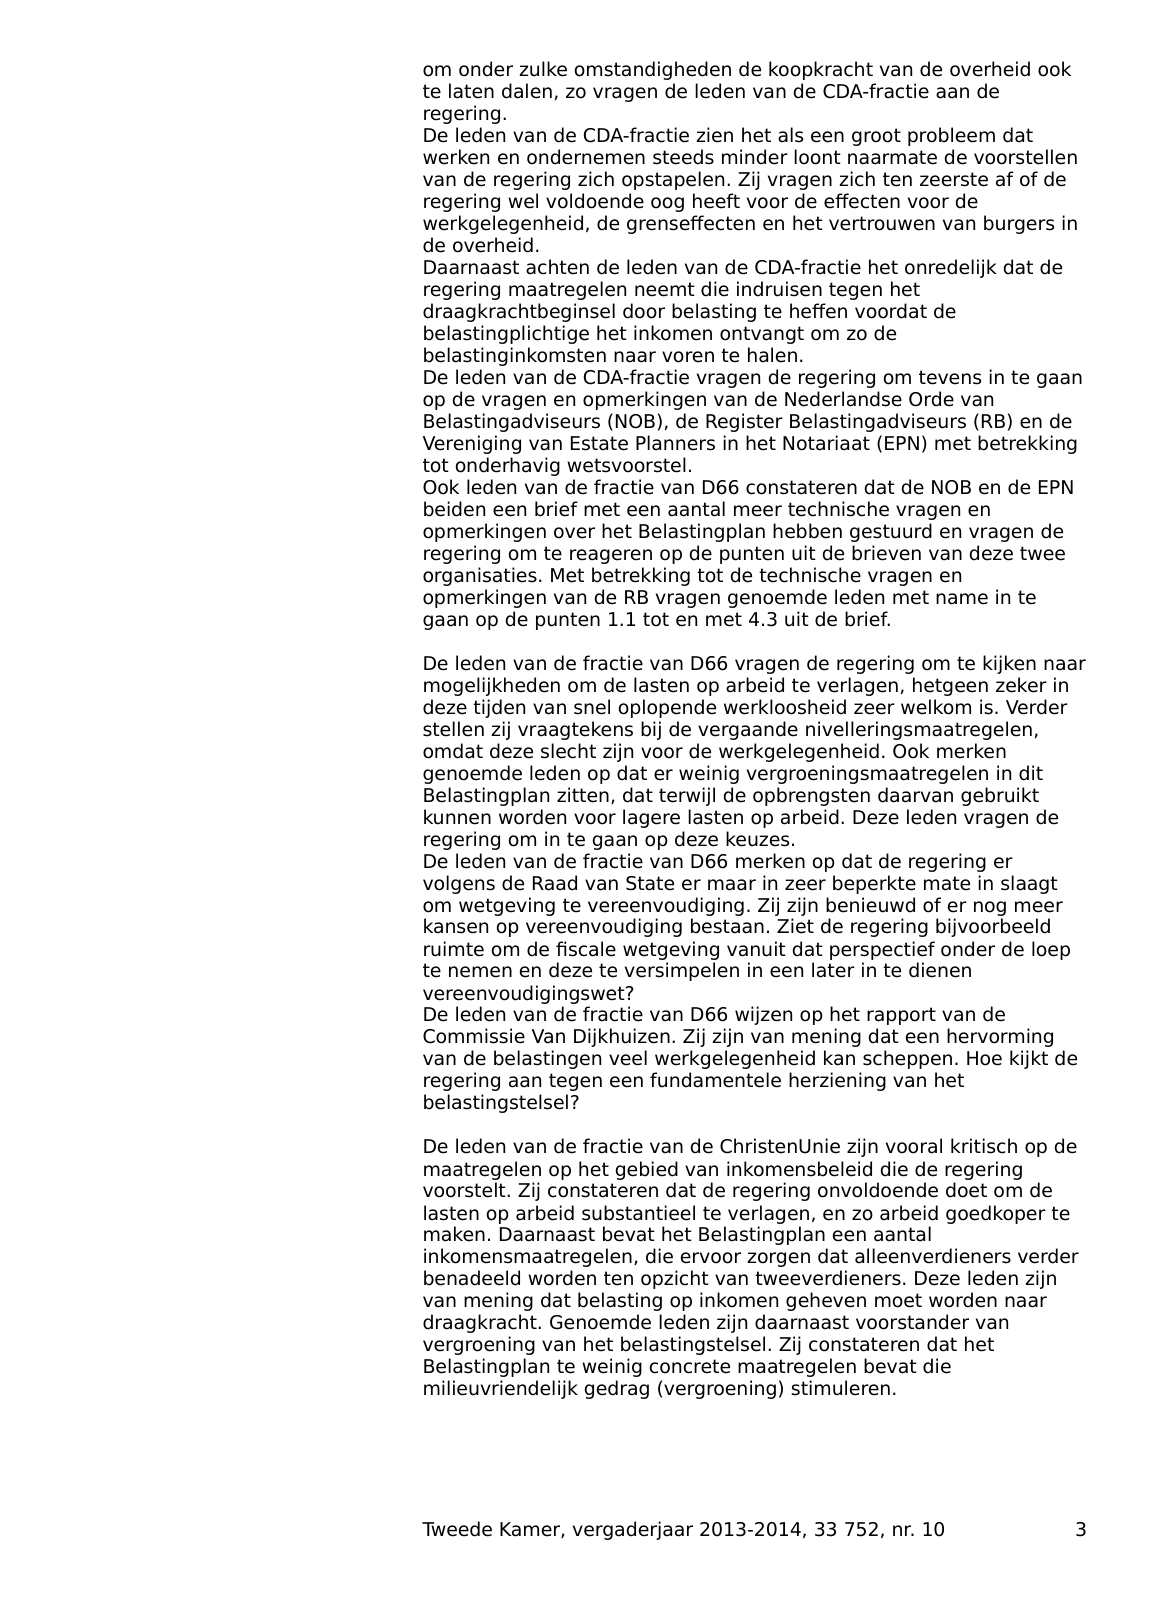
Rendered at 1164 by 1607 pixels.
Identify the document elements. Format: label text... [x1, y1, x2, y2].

text De leden van de CDA-fractie zien het als een groot probleem dat werken en ondernemen steeds minder loont naarmate de voorstellen van de regering zich opstapelen. Zij vragen zich ten zeerste af of de regering wel voldoende oog heeft voor de effecten voor de werkgelegenheid, de grenseffecten en het vertrouwen van burgers in de overheid. [422, 125, 1087, 257]
text De leden van de fractie van D66 merken op dat de regering er volgens de Raad van State er maar in zeer beperkte mate in slaagt om wetgeving te vereenvoudiging. Zij zijn benieuwd of er nog meer kansen op vereenvoudiging bestaan. Ziet de regering bijvoorbeeld ruimte om de fiscale wetgeving vanuit dat perspectief onder de loep te nemen en deze te versimpelen in een later in te dienen vereenvoudigingswet? [422, 851, 1087, 1004]
text De leden van de fractie van de ChristenUnie zijn vooral kritisch op de maatregelen op het gebied van inkomensbeleid die de regering voorstelt. Zij constateren dat de regering onvoldoende doet om de lasten op arbeid substantieel te verlagen, en zo arbeid goedkoper te maken. Daarnaast bevat het Belastingplan een aantal inkomensmaatregelen, die ervoor zorgen dat alleenverdieners verder benadeeld worden ten opzicht van tweeverdieners. Deze leden zijn van mening dat belasting op inkomen geheven moet worden naar draagkracht. Genoemde leden zijn daarnaast voorstander van vergroening van het belastingstelsel. Zij constateren dat het Belastingplan te weinig concrete maatregelen bevat die milieuvriendelijk gedrag (vergroening) stimuleren. [422, 1136, 1087, 1400]
text Ook leden van de fractie van D66 constateren dat de NOB en de EPN beiden een brief met een aantal meer technische vragen en opmerkingen over het Belastingplan hebben gestuurd en vragen de regering om te reageren op de punten uit de brieven van deze twee organisaties. Met betrekking tot de technische vragen en opmerkingen van de RB vragen genoemde leden met name in te gaan op de punten 1.1 tot en met 4.3 uit de brief. [422, 477, 1087, 631]
text Daarnaast achten de leden van de CDA-fractie het onredelijk dat de regering maatregelen neemt die indruisen tegen het draagkrachtbeginsel door belasting te heffen voordat de belastingplichtige het inkomen ontvangt om zo de belastinginkomsten naar voren te halen. [422, 257, 1087, 367]
text De leden van de fractie van D66 wijzen op het rapport van de Commissie Van Dijkhuizen. Zij zijn van mening dat een hervorming van de belastingen veel werkgelegenheid kan scheppen. Hoe kijkt de regering aan tegen een fundamentele herziening van het belastingstelsel? [422, 1004, 1087, 1114]
text De leden van de fractie van D66 vragen de regering om te kijken naar mogelijkheden om de lasten op arbeid te verlagen, hetgeen zeker in deze tijden van snel oplopende werkloosheid zeer welkom is. Verder stellen zij vraagtekens bij de vergaande nivelleringsmaatregelen, omdat deze slecht zijn voor de werkgelegenheid. Ook merken genoemde leden op dat er weinig vergroeningsmaatregelen in dit Belastingplan zitten, dat terwijl de opbrengsten daarvan gebruikt kunnen worden voor lagere lasten op arbeid. Deze leden vragen de regering om in te gaan op deze keuzes. [422, 653, 1087, 851]
text De leden van de CDA-fractie vragen de regering om tevens in te gaan op de vragen en opmerkingen van de Nederlandse Orde van Belastingadviseurs (NOB), de Register Belastingadviseurs (RB) en de Vereniging van Estate Planners in het Notariaat (EPN) met betrekking tot onderhavig wetsvoorstel. [422, 367, 1087, 477]
text om onder zulke omstandigheden de koopkracht van de overheid ook te laten dalen, zo vragen de leden van de CDA-fractie aan de regering. [422, 59, 1087, 125]
